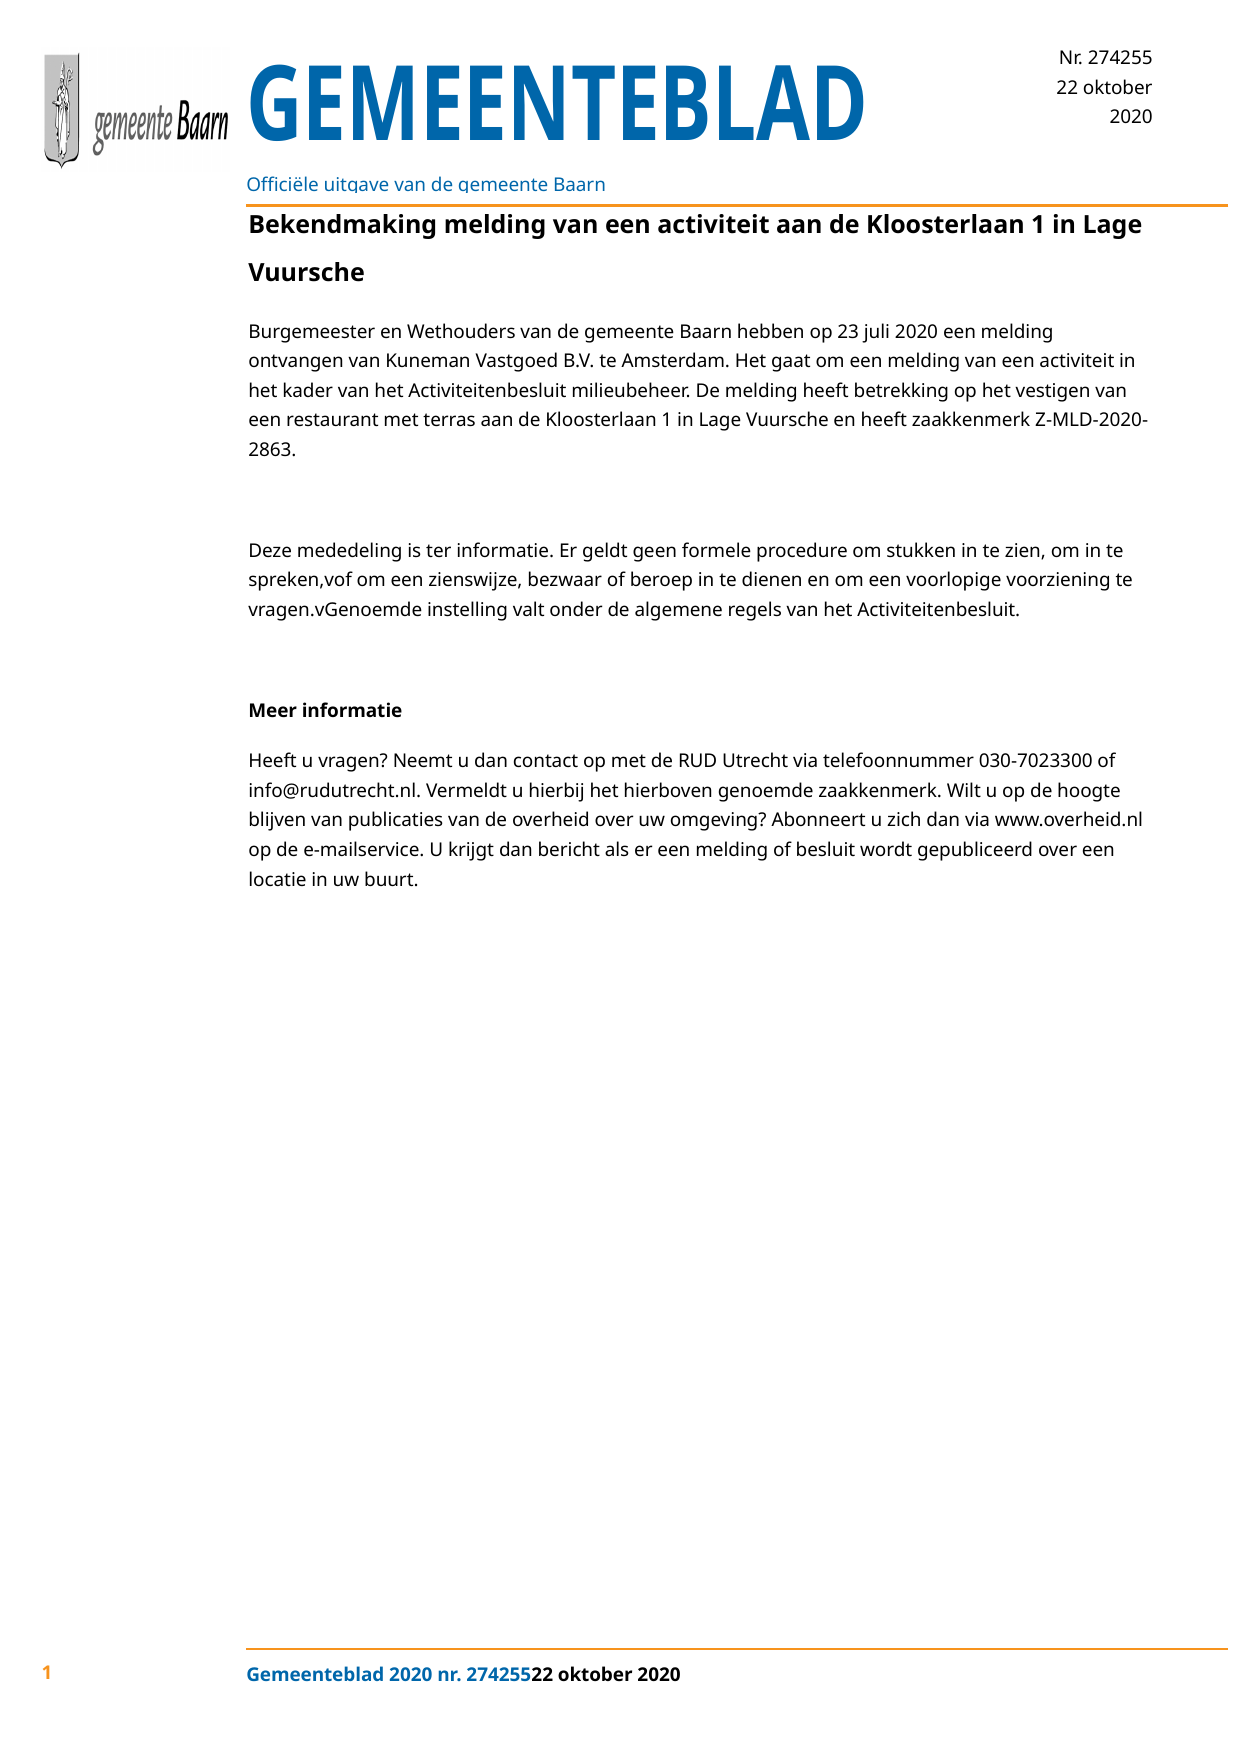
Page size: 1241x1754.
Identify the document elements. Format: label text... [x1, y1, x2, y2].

text Heeft u vragen? Neemt u dan contact op met de RUD Utrecht via telefoonnummer 030-7023300 of info@rudutrecht.nl. Vermeldt u hierbij het hierboven genoemde zaakkenmerk. Wilt u op de hoogte blijven van publicaties van de overheid over uw omgeving? Abonneert u zich dan via www.overheid.nl op de e-mailservice. U krijgt dan bericht als er een melding of besluit wordt gepubliceerd over een locatie in uw buurt. [248, 747, 1152, 892]
text Bekendmaking melding van een activiteit aan de Kloosterlaan 1 in Lage Vuursche [248, 207, 1152, 288]
text Meer informatie [248, 697, 1152, 723]
text Deze mededeling is ter informatie. Er geldt geen formele procedure om stukken in te zien, om in te spreken,vof om een zienswijze, bezwaar of beroep in te dienen en om een voorlopige voorziening te vragen.vGenoemde instelling valt onder de algemene regels van het Activiteitenbesluit. [248, 537, 1152, 622]
picture [41, 47, 231, 172]
text Burgemeester en Wethouders van de gemeente Baarn hebben op 23 juli 2020 een melding ontvangen van Kuneman Vastgoed B.V. te Amsterdam. Het gaat om een melding van een activiteit in het kader van het Activiteitenbesluit milieubeheer. De melding heeft betrekking op het vestigen van een restaurant met terras aan de Kloosterlaan 1 in Lage Vuursche en heeft zaakkenmerk Z-MLD-2020-2863. [248, 318, 1152, 462]
